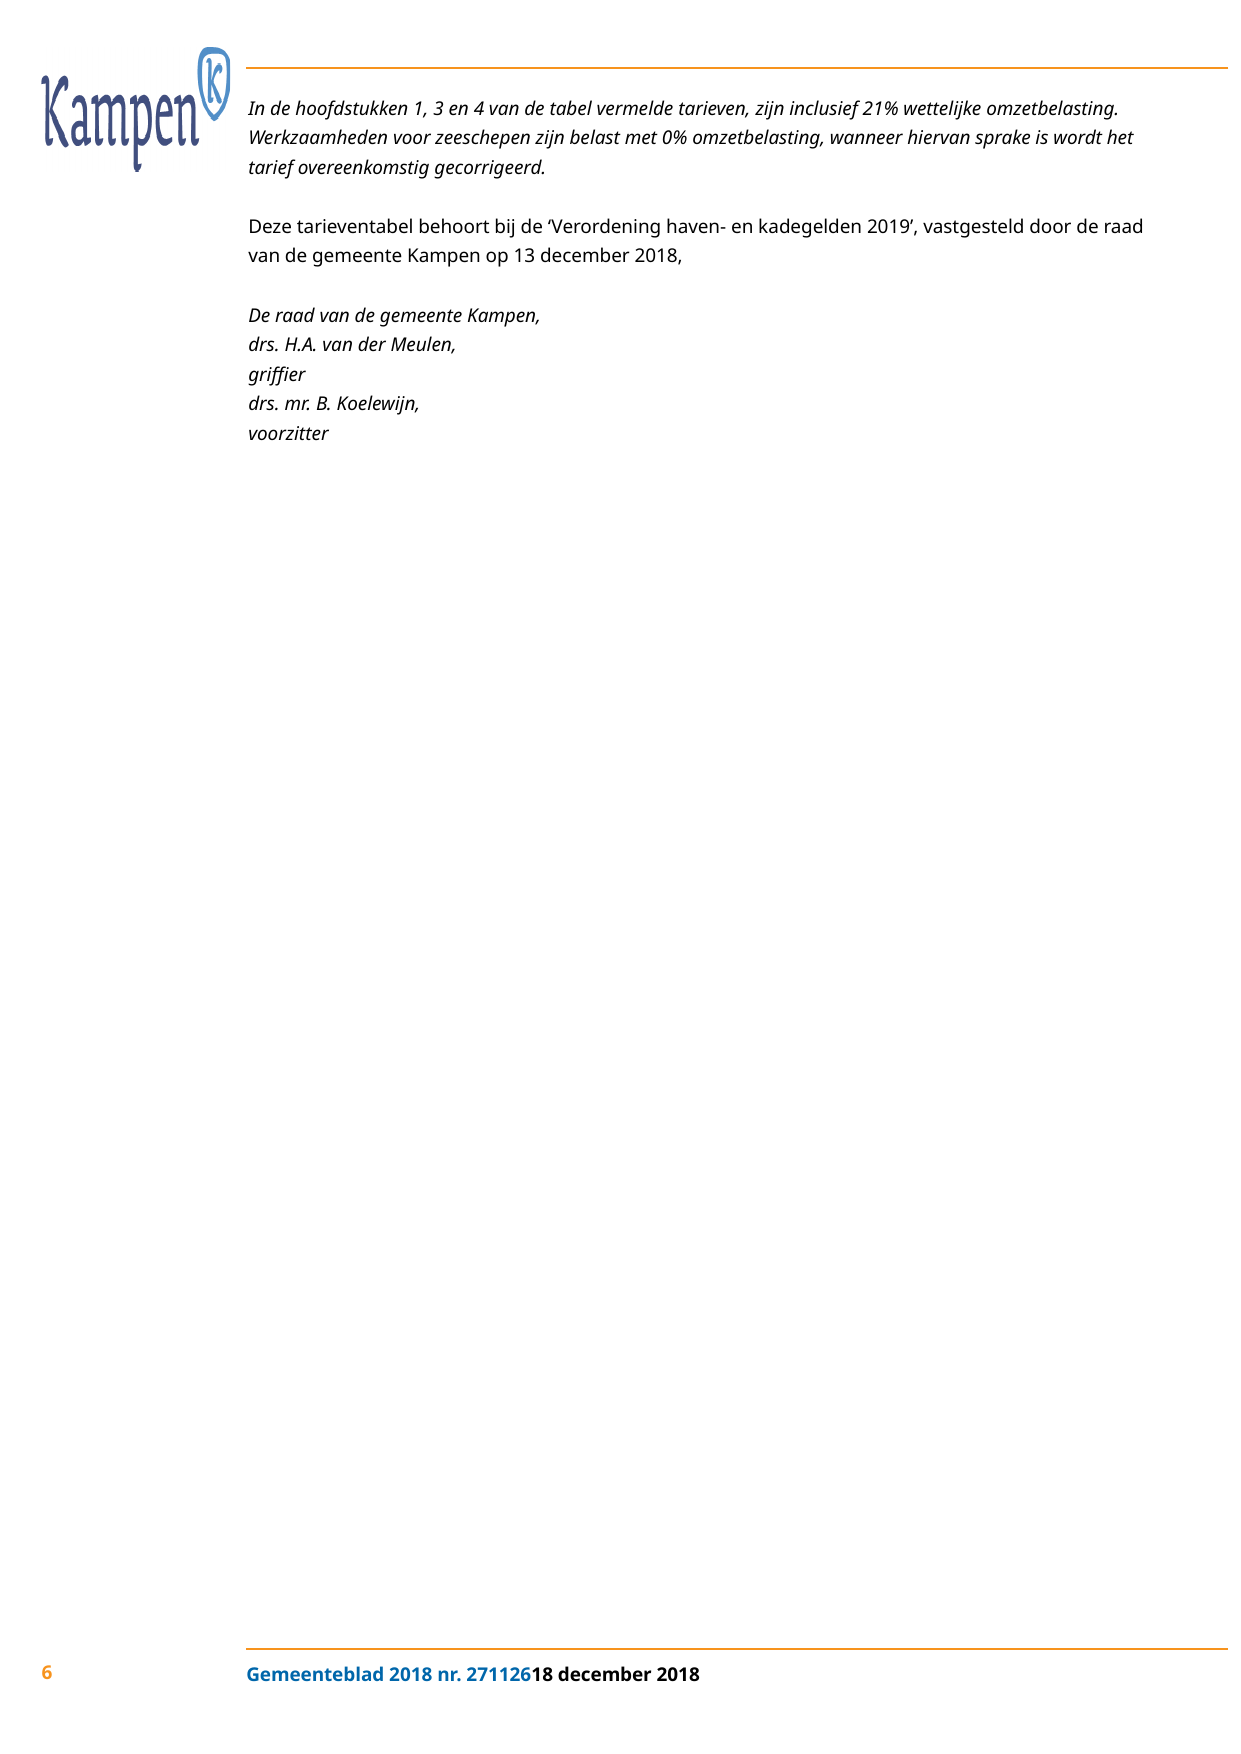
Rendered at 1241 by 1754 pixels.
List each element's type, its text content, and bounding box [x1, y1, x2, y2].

text voorzitter [248, 420, 1152, 446]
text drs. mr. B. Koelewijn, [248, 391, 1152, 416]
text In de hoofdstukken 1, 3 en 4 van de tabel vermelde tarieven, zijn inclusief 21% wettelijke omzetbelasting. Werkzaamheden voor zeeschepen zijn belast met 0% omzetbelasting, wanneer hiervan sprake is wordt het tarief overeenkomstig gecorrigeerd. [248, 95, 1152, 180]
text De raad van de gemeente Kampen, [248, 302, 1152, 328]
picture [41, 47, 231, 172]
text griffier [248, 361, 1152, 387]
text Deze tarieventabel behoort bij de ‘Verordening haven- en kadegelden 2019’, vastgesteld door de raad van de gemeente Kampen op 13 december 2018, [248, 213, 1152, 268]
text drs. H.A. van der Meulen, [248, 331, 1152, 357]
